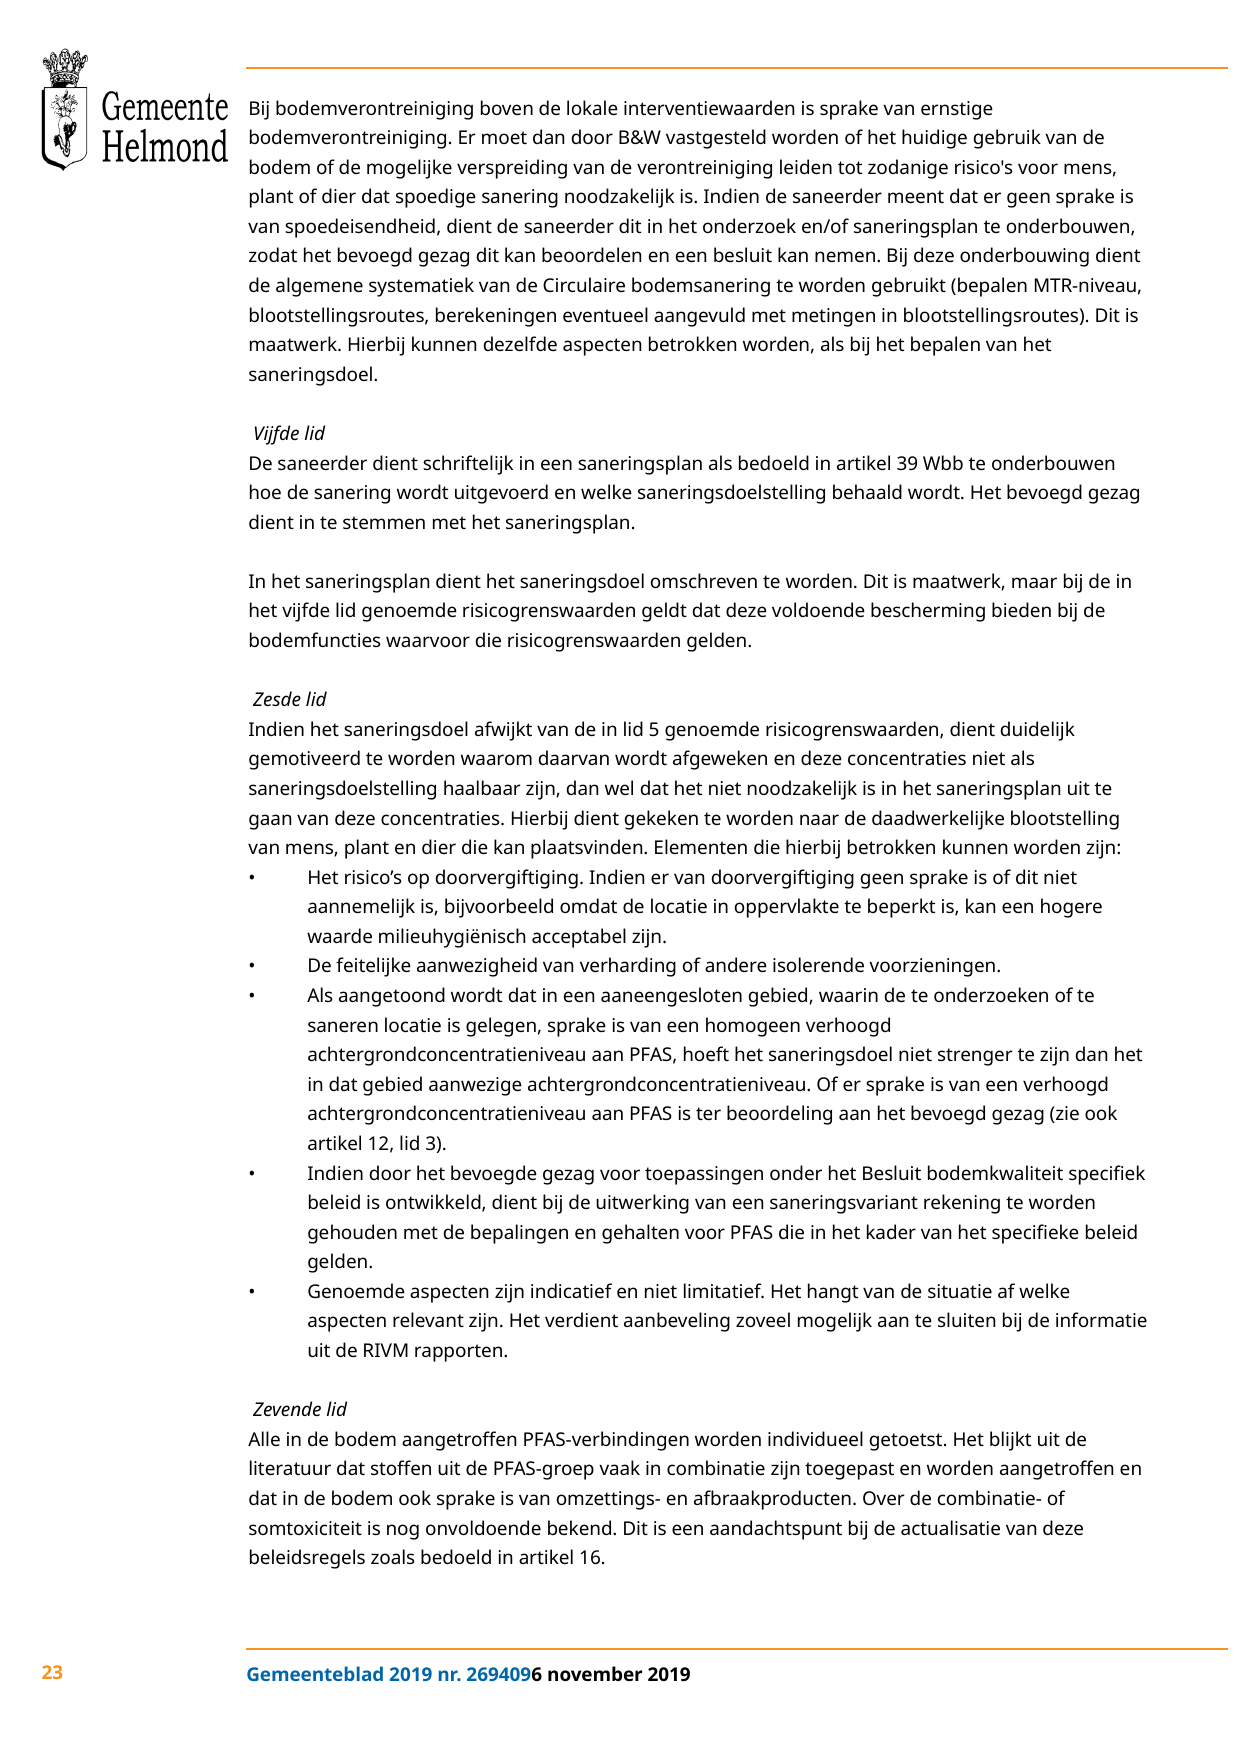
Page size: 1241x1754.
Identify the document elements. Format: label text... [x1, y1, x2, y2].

list De feitelijke aanwezigheid van verharding of andere isolerende voorzieningen. [248, 953, 1152, 978]
text Vijfde lid [248, 420, 1152, 446]
text Indien het saneringsdoel afwijkt van de in lid 5 genoemde risicogrenswaarden, dient duidelijk gemotiveerd te worden waarom daarvan wordt afgeweken en deze concentraties niet als saneringsdoelstelling haalbaar zijn, dan wel dat het niet noodzakelijk is in het saneringsplan uit te gaan van deze concentraties. Hierbij dient gekeken te worden naar de daadwerkelijke blootstelling van mens, plant en dier die kan plaatsvinden. Elementen die hierbij betrokken kunnen worden zijn: [248, 716, 1152, 860]
text Alle in de bodem aangetroffen PFAS-verbindingen worden individueel getoetst. Het blijkt uit de literatuur dat stoffen uit de PFAS-groep vaak in combinatie zijn toegepast en worden aangetroffen en dat in de bodem ook sprake is van omzettings- en afbraakproducten. Over de combinatie- of somtoxiciteit is nog onvoldoende bekend. Dit is een aandachtspunt bij de actualisatie van deze beleidsregels zoals bedoeld in artikel 16. [248, 1426, 1152, 1570]
text Zevende lid [248, 1396, 1152, 1422]
list Genoemde aspecten zijn indicatief en niet limitatief. Het hangt van de situatie af welke aspecten relevant zijn. Het verdient aanbeveling zoveel mogelijk aan te sluiten bij de informatie uit de RIVM rapporten. [248, 1278, 1152, 1363]
text Zesde lid [248, 686, 1152, 712]
text De saneerder dient schriftelijk in een saneringsplan als bedoeld in artikel 39 Wbb te onderbouwen hoe de sanering wordt uitgevoerd en welke saneringsdoelstelling behaald wordt. Het bevoegd gezag dient in te stemmen met het saneringsplan. [248, 450, 1152, 535]
text In het saneringsplan dient het saneringsdoel omschreven te worden. Dit is maatwerk, maar bij de in het vijfde lid genoemde risicogrenswaarden geldt dat deze voldoende bescherming bieden bij de bodemfuncties waarvoor die risicogrenswaarden gelden. [248, 568, 1152, 653]
text Bij bodemverontreiniging boven de lokale interventiewaarden is sprake van ernstige bodemverontreiniging. Er moet dan door B&W vastgesteld worden of het huidige gebruik van de bodem of de mogelijke verspreiding van de verontreiniging leiden tot zodanige risico's voor mens, plant of dier dat spoedige sanering noodzakelijk is. Indien de saneerder meent dat er geen sprake is van spoedeisendheid, dient de saneerder dit in het onderzoek en/of saneringsplan te onderbouwen, zodat het bevoegd gezag dit kan beoordelen en een besluit kan nemen. Bij deze onderbouwing dient de algemene systematiek van de Circulaire bodemsanering te worden gebruikt (bepalen MTR-niveau, blootstellingsroutes, berekeningen eventueel aangevuld met metingen in blootstellingsroutes). Dit is maatwerk. Hierbij kunnen dezelfde aspecten betrokken worden, als bij het bepalen van het saneringsdoel. [248, 95, 1152, 387]
list Indien door het bevoegde gezag voor toepassingen onder het Besluit bodemkwaliteit specifiek beleid is ontwikkeld, dient bij de uitwerking van een saneringsvariant rekening te worden gehouden met de bepalingen en gehalten voor PFAS die in het kader van het specifieke beleid gelden. [248, 1160, 1152, 1274]
list Als aangetoond wordt dat in een aaneengesloten gebied, waarin de te onderzoeken of te saneren locatie is gelegen, sprake is van een homogeen verhoogd achtergrondconcentratieniveau aan PFAS, hoeft het saneringsdoel niet strenger te zijn dan het in dat gebied aanwezige achtergrondconcentratieniveau. Of er sprake is van een verhoogd achtergrondconcentratieniveau aan PFAS is ter beoordeling aan het bevoegd gezag (zie ook artikel 12, lid 3). [248, 982, 1152, 1156]
list Het risico’s op doorvergiftiging. Indien er van doorvergiftiging geen sprake is of dit niet aannemelijk is, bijvoorbeeld omdat de locatie in oppervlakte te beperkt is, kan een hogere waarde milieuhygiënisch acceptabel zijn. [248, 864, 1152, 949]
picture [41, 47, 231, 172]
